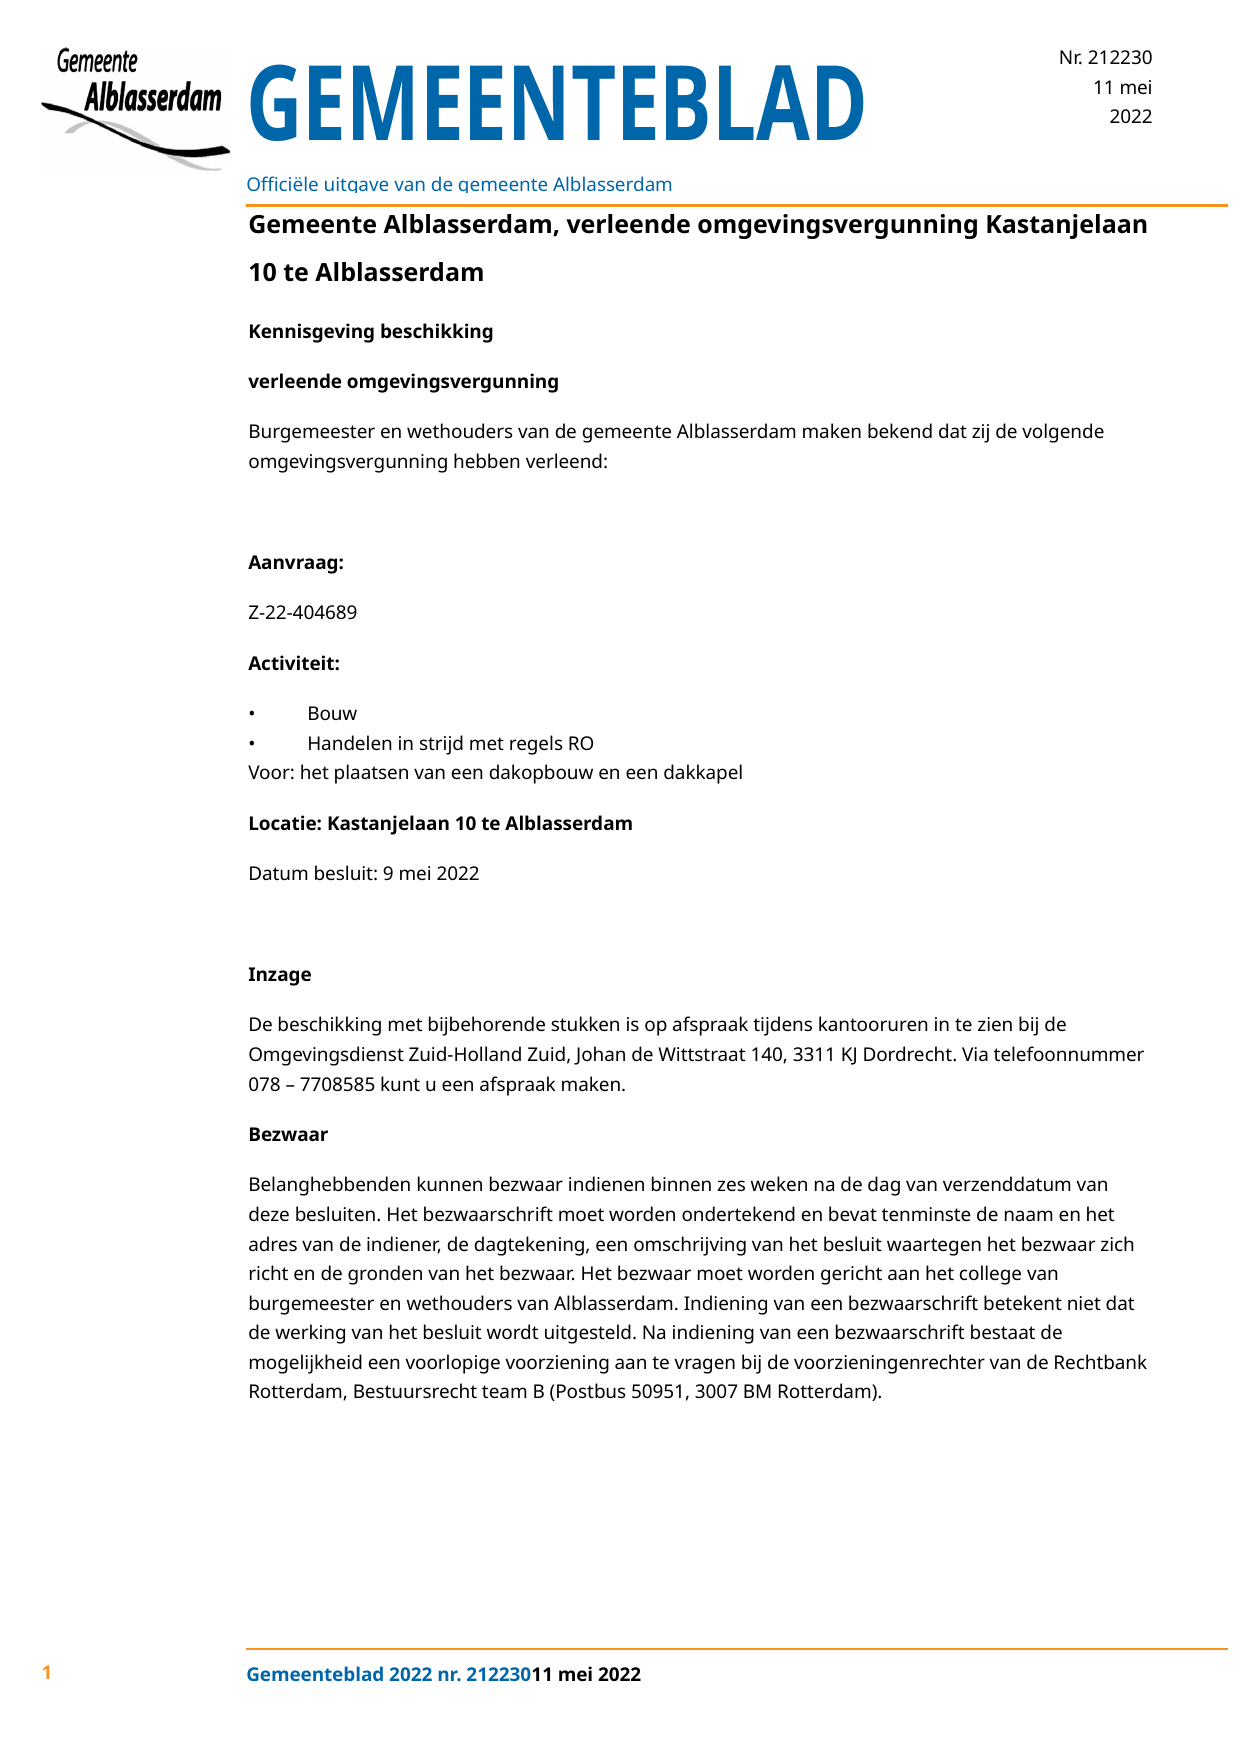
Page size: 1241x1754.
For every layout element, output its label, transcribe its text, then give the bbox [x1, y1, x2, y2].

text Aanvraag: [248, 549, 1152, 575]
text Activiteit: [248, 650, 1152, 676]
text Datum besluit: 9 mei 2022 [248, 860, 1152, 886]
text Inzage [248, 961, 1152, 987]
text Locatie: Kastanjelaan 10 te Alblasserdam [248, 810, 1152, 836]
picture [41, 47, 231, 172]
list Bouw [248, 700, 1152, 726]
text Kennisgeving beschikking [248, 318, 1152, 344]
text Belanghebbenden kunnen bezwaar indienen binnen zes weken na de dag van verzenddatum van deze besluiten. Het bezwaarschrift moet worden ondertekend en bevat tenminste de naam en het adres van de indiener, de dagtekening, een omschrijving van het besluit waartegen het bezwaar zich richt en de gronden van het bezwaar. Het bezwaar moet worden gericht aan het college van burgemeester en wethouders van Alblasserdam. Indiening van een bezwaarschrift betekent niet dat de werking van het besluit wordt uitgesteld. Na indiening van een bezwaarschrift bestaat de mogelijkheid een voorlopige voorziening aan te vragen bij de voorzieningenrechter van de Rechtbank Rotterdam, Bestuursrecht team B (Postbus 50951, 3007 BM Rotterdam). [248, 1172, 1152, 1404]
text Voor: het plaatsen van een dakopbouw en een dakkapel [248, 759, 1152, 785]
text Z-22-404689 [248, 599, 1152, 625]
text De beschikking met bijbehorende stukken is op afspraak tijdens kantooruren in te zien bij de Omgevingsdienst Zuid-Holland Zuid, Johan de Wittstraat 140, 3311 KJ Dordrecht. Via telefoonnummer 078 – 7708585 kunt u een afspraak maken. [248, 1012, 1152, 1097]
text verleende omgevingsvergunning [248, 368, 1152, 394]
text Gemeente Alblasserdam, verleende omgevingsvergunning Kastanjelaan 10 te Alblasserdam [248, 207, 1152, 288]
text Bezwaar [248, 1121, 1152, 1147]
list Handelen in strijd met regels RO [248, 730, 1152, 756]
text Burgemeester en wethouders van de gemeente Alblasserdam maken bekend dat zij de volgende omgevingsvergunning hebben verleend: [248, 419, 1152, 474]
